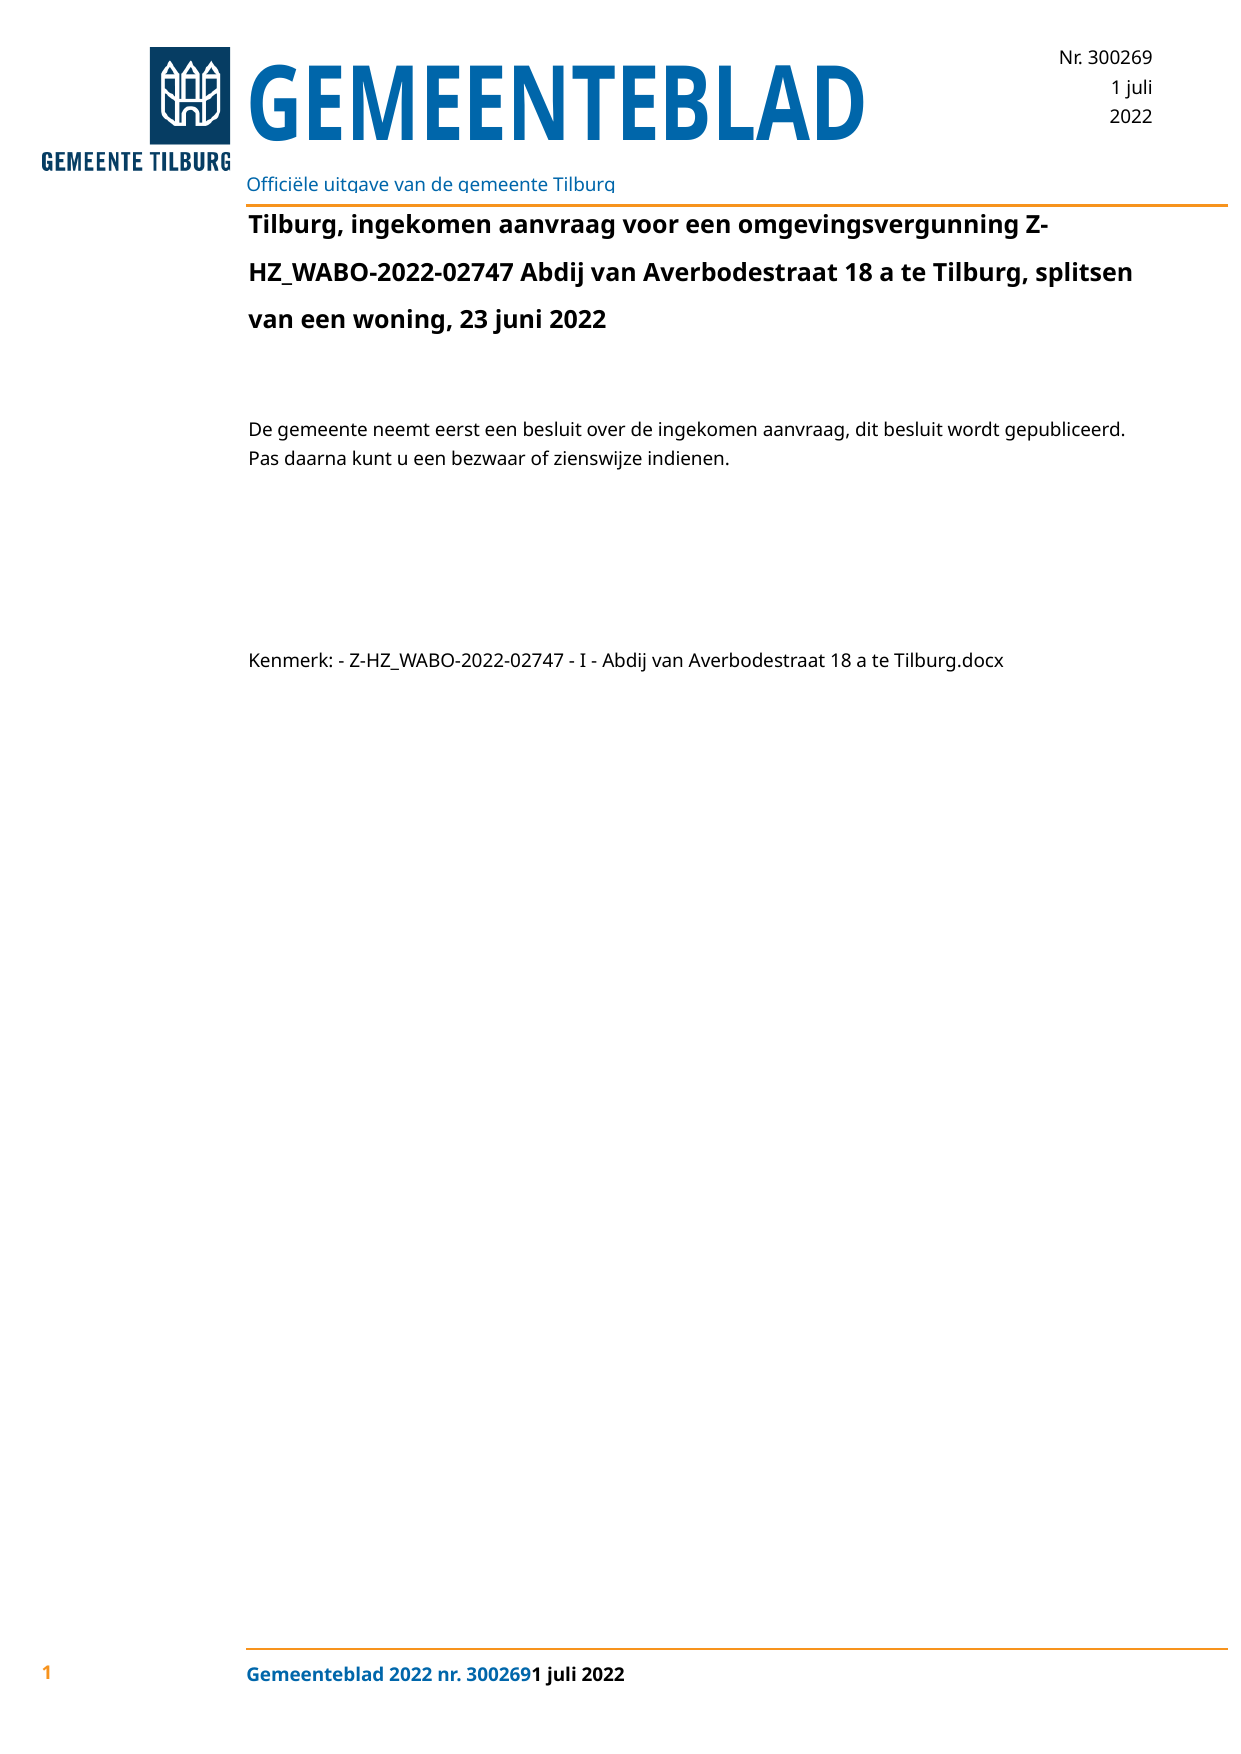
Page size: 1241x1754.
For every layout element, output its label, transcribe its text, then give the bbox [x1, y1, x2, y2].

text Kenmerk: - Z-HZ_WABO-2022-02747 - I - Abdij van Averbodestraat 18 a te Tilburg.docx [248, 647, 1152, 673]
picture [41, 47, 231, 172]
text De gemeente neemt eerst een besluit over de ingekomen aanvraag, dit besluit wordt gepubliceerd. Pas daarna kunt u een bezwaar of zienswijze indienen. [248, 416, 1152, 471]
text Tilburg, ingekomen aanvraag voor een omgevingsvergunning Z-HZ_WABO-2022-02747 Abdij van Averbodestraat 18 a te Tilburg, splitsen van een woning, 23 juni 2022 [248, 207, 1152, 336]
